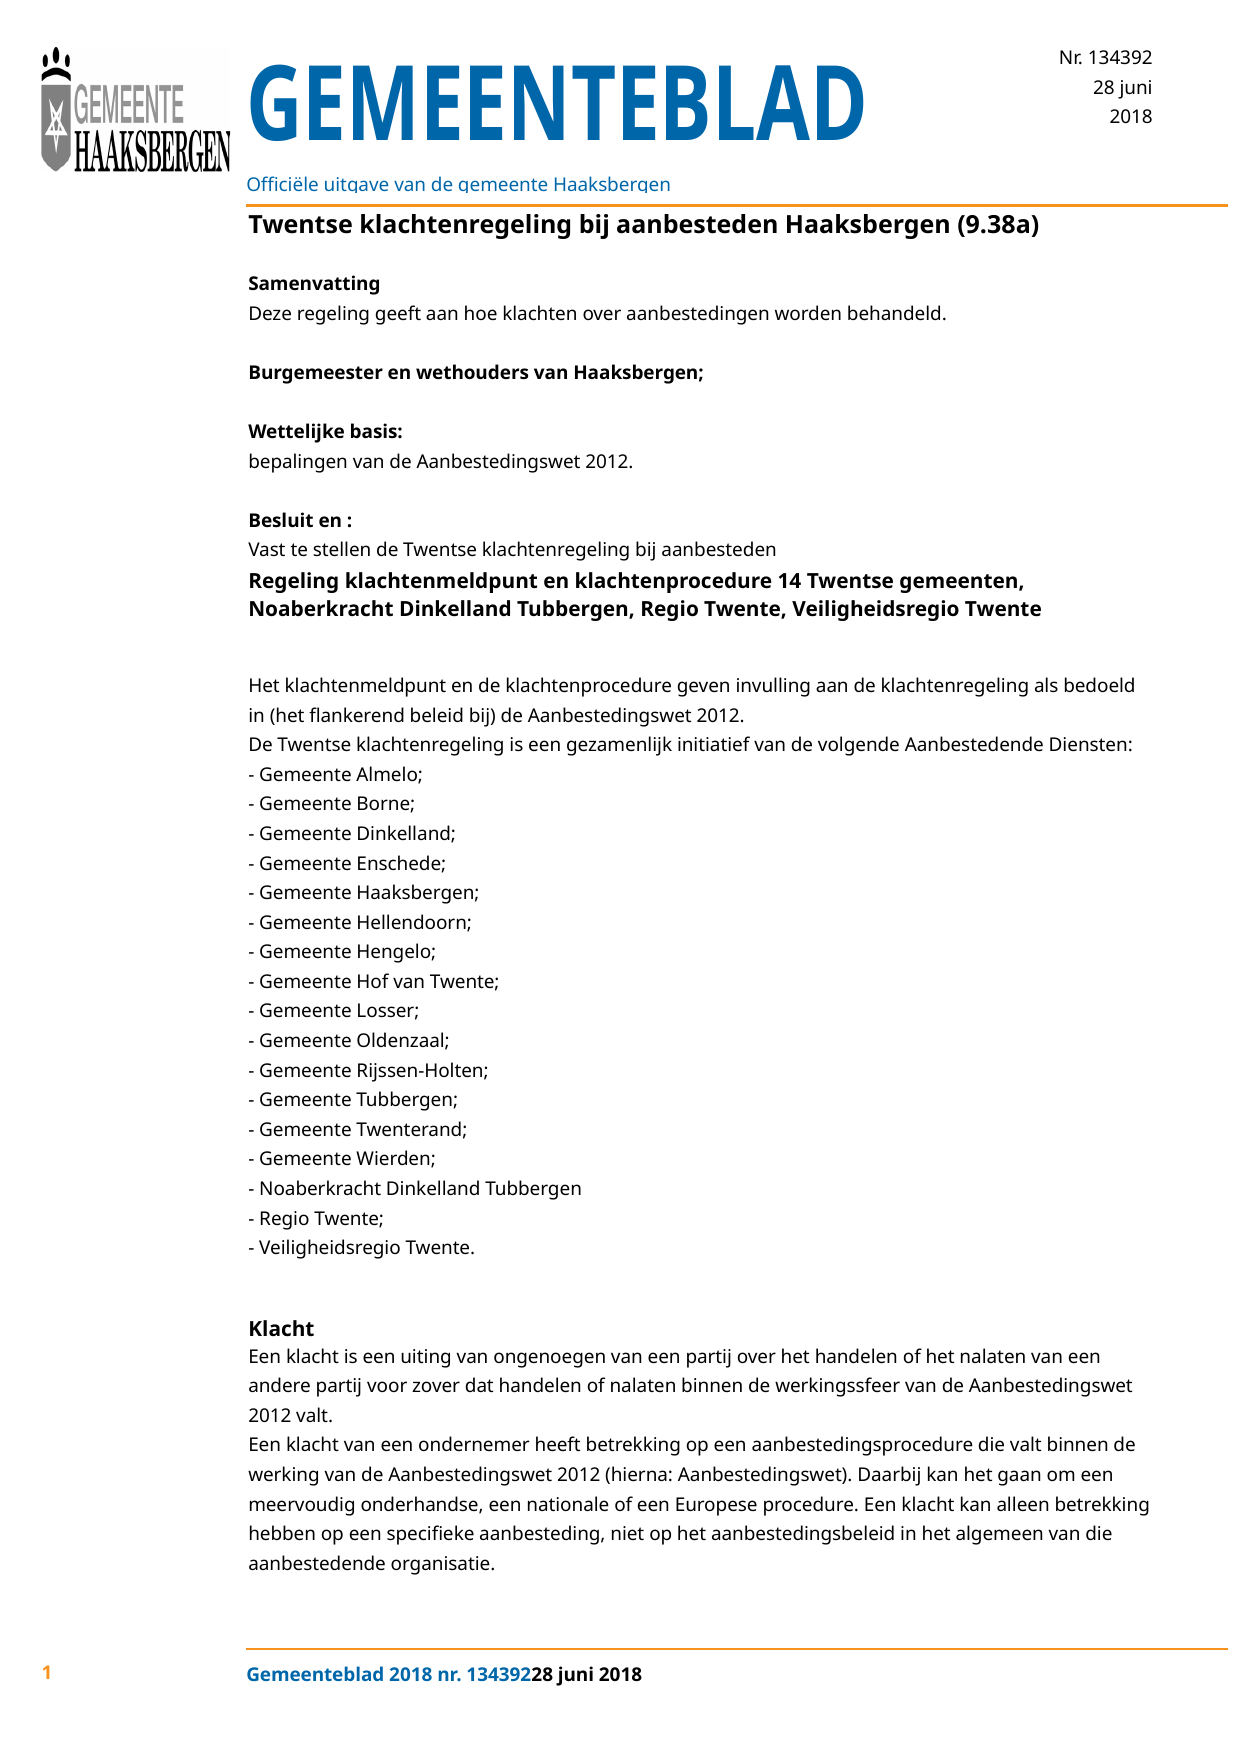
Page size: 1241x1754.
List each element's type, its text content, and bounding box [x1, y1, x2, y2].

text Burgemeester en wethouders van Haaksbergen; [248, 359, 1152, 385]
text De Twentse klachtenregeling is een gezamenlijk initiatief van de volgende Aanbestedende Diensten: [248, 731, 1152, 757]
text - Gemeente Enschede; [248, 850, 1152, 876]
text - Gemeente Wierden; [248, 1146, 1152, 1171]
text Besluit en : [248, 507, 1152, 533]
text Regeling klachtenmeldpunt en klachtenprocedure 14 Twentse gemeenten, Noaberkracht Dinkelland Tubbergen, Regio Twente, Veiligheidsregio Twente [248, 566, 1152, 623]
text - Gemeente Twenterand; [248, 1116, 1152, 1142]
text Een klacht van een ondernemer heeft betrekking op een aanbestedingsprocedure die valt binnen de werking van de Aanbestedingswet 2012 (hierna: Aanbestedingswet). Daarbij kan het gaan om een meervoudig onderhandse, een nationale of een Europese procedure. Een klacht kan alleen betrekking hebben op een specifieke aanbesteding, niet op het aanbestedingsbeleid in het algemeen van die aanbestedende organisatie. [248, 1432, 1152, 1576]
text - Noaberkracht Dinkelland Tubbergen [248, 1175, 1152, 1201]
text Wettelijke basis: [248, 418, 1152, 444]
text - Gemeente Rijssen-Holten; [248, 1057, 1152, 1083]
text - Gemeente Borne; [248, 791, 1152, 816]
text - Veiligheidsregio Twente. [248, 1234, 1152, 1260]
text - Gemeente Haaksbergen; [248, 879, 1152, 905]
text - Gemeente Dinkelland; [248, 820, 1152, 846]
text - Regio Twente; [248, 1205, 1152, 1231]
text - Gemeente Hof van Twente; [248, 968, 1152, 994]
text Vast te stellen de Twentse klachtenregeling bij aanbesteden [248, 537, 1152, 562]
text Een klacht is een uiting van ongenoegen van een partij over het handelen of het nalaten van een andere partij voor zover dat handelen of nalaten binnen de werkingssfeer van de Aanbestedingswet 2012 valt. [248, 1343, 1152, 1428]
text Samenvatting [248, 270, 1152, 296]
text Het klachtenmeldpunt en de klachtenprocedure geven invulling aan de klachtenregeling als bedoeld in (het flankerend beleid bij) de Aanbestedingswet 2012. [248, 672, 1152, 728]
text Klacht [248, 1314, 1152, 1343]
text Twentse klachtenregeling bij aanbesteden Haaksbergen (9.38a) [248, 207, 1152, 241]
text - Gemeente Almelo; [248, 761, 1152, 787]
text bepalingen van de Aanbestedingswet 2012. [248, 448, 1152, 473]
text Deze regeling geeft aan hoe klachten over aanbestedingen worden behandeld. [248, 300, 1152, 326]
text - Gemeente Oldenzaal; [248, 1027, 1152, 1053]
text - Gemeente Hellendoorn; [248, 909, 1152, 935]
text - Gemeente Hengelo; [248, 938, 1152, 964]
text - Gemeente Tubbergen; [248, 1086, 1152, 1112]
text - Gemeente Losser; [248, 998, 1152, 1023]
picture [41, 47, 231, 172]
